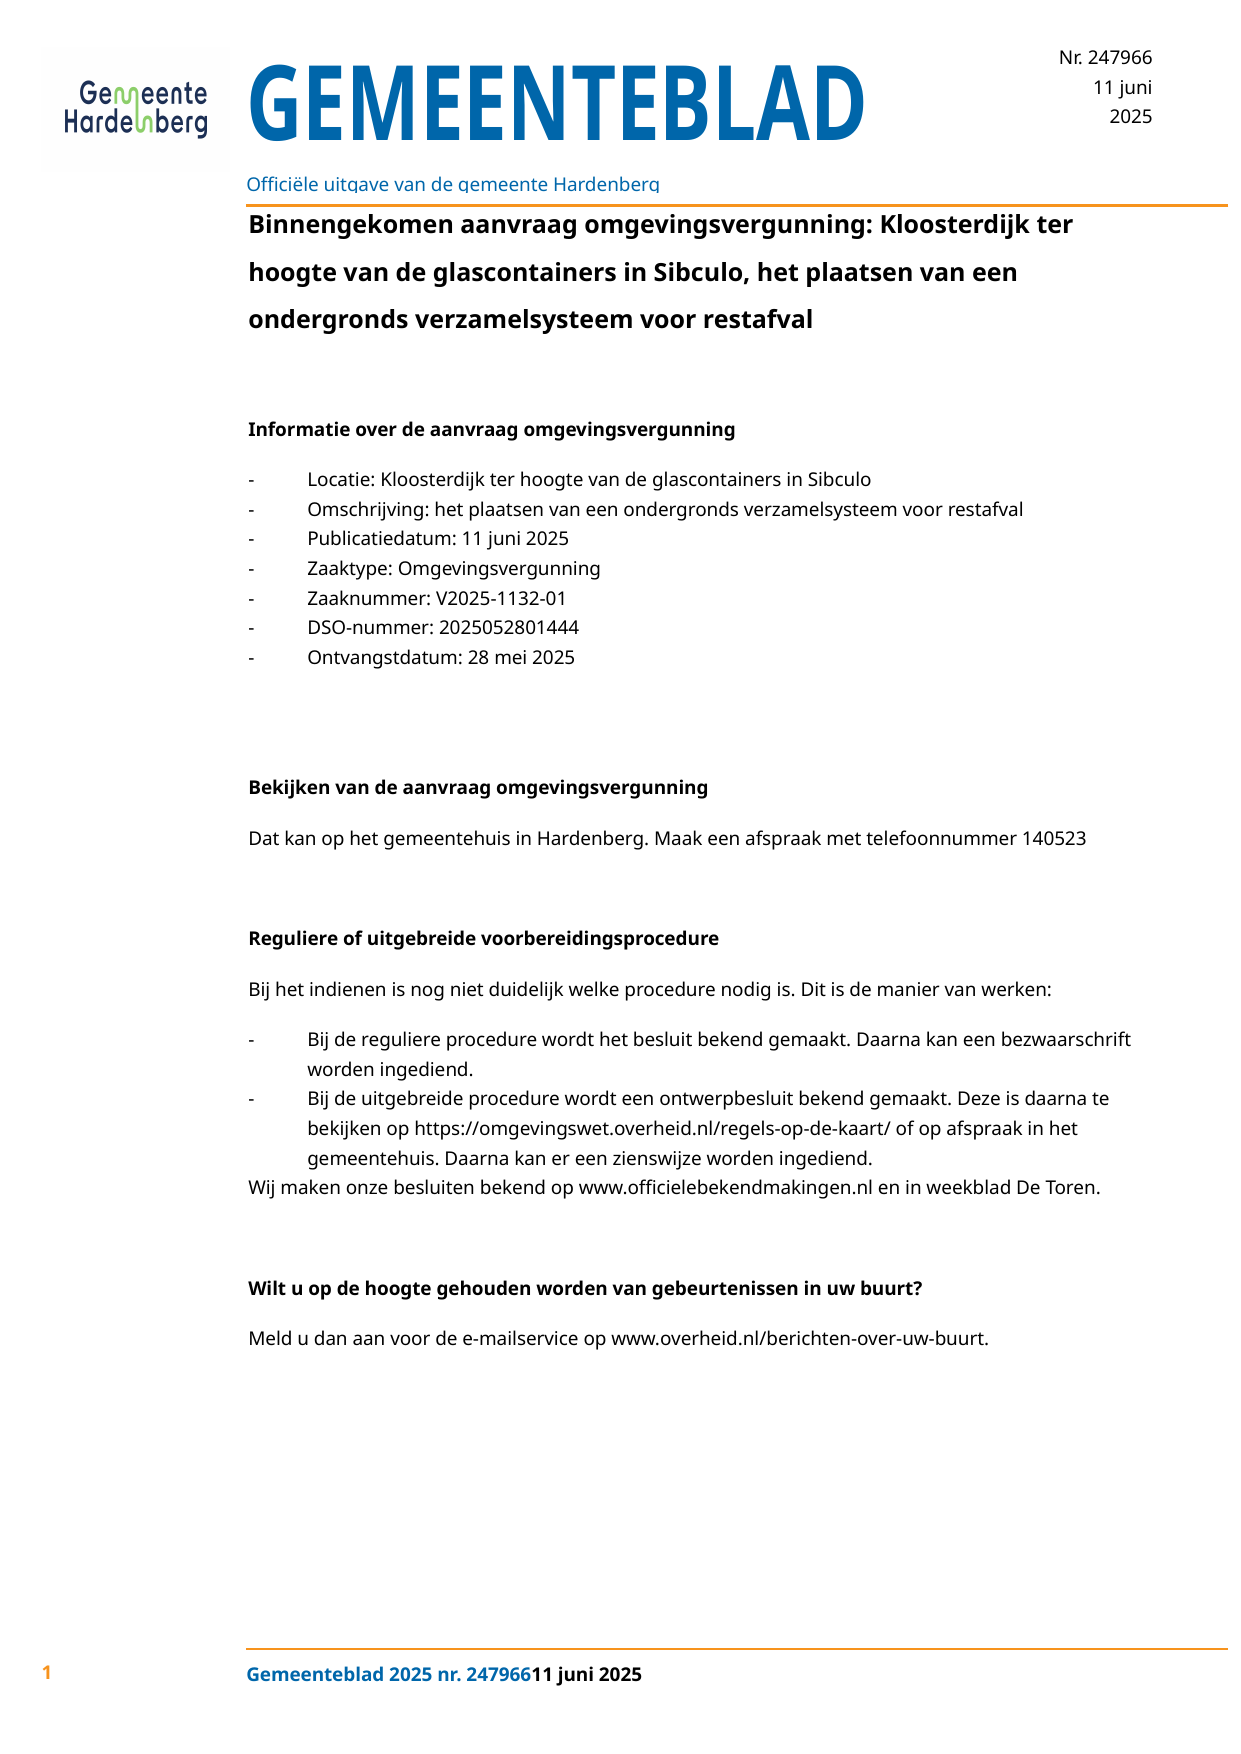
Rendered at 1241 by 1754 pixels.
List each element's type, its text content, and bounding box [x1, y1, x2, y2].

list Zaaktype: Omgevingsvergunning [248, 555, 1152, 581]
text Reguliere of uitgebreide voorbereidingsprocedure [248, 926, 1152, 951]
text Binnengekomen aanvraag omgevingsvergunning: Kloosterdijk ter hoogte van de glascontainers in Sibculo, het plaatsen van een ondergronds verzamelsysteem voor restafval [248, 207, 1152, 336]
text Wilt u op de hoogte gehouden worden van gebeurtenissen in uw buurt? [248, 1275, 1152, 1301]
list Ontvangstdatum: 28 mei 2025 [248, 644, 1152, 669]
list DSO-nummer: 2025052801444 [248, 614, 1152, 640]
text Bekijken van de aanvraag omgevingsvergunning [248, 774, 1152, 800]
list Omschrijving: het plaatsen van een ondergronds verzamelsysteem voor restafval [248, 496, 1152, 522]
text Informatie over de aanvraag omgevingsvergunning [248, 416, 1152, 442]
list Zaaknummer: V2025-1132-01 [248, 585, 1152, 610]
list Publicatiedatum: 11 juni 2025 [248, 526, 1152, 551]
list Bij de uitgebreide procedure wordt een ontwerpbesluit bekend gemaakt. Deze is daarna te bekijken op https://omgevingswet.overheid.nl/regels-op-de-kaart/ of op afspraak in het gemeentehuis. Daarna kan er een zienswijze worden ingediend. [248, 1086, 1152, 1170]
list Locatie: Kloosterdijk ter hoogte van de glascontainers in Sibculo [248, 466, 1152, 492]
text Dat kan op het gemeentehuis in Hardenberg. Maak een afspraak met telefoonnummer 140523 [248, 825, 1152, 850]
text Wij maken onze besluiten bekend op www.officielebekendmakingen.nl en in weekblad De Toren. [248, 1174, 1152, 1200]
list Bij de reguliere procedure wordt het besluit bekend gemaakt. Daarna kan een bezwaarschrift worden ingediend. [248, 1026, 1152, 1082]
picture [41, 47, 231, 172]
text Bij het indienen is nog niet duidelijk welke procedure nodig is. Dit is de manier van werken: [248, 976, 1152, 1002]
text Meld u dan aan voor de e-mailservice op www.overheid.nl/berichten-over-uw-buurt. [248, 1326, 1152, 1351]
